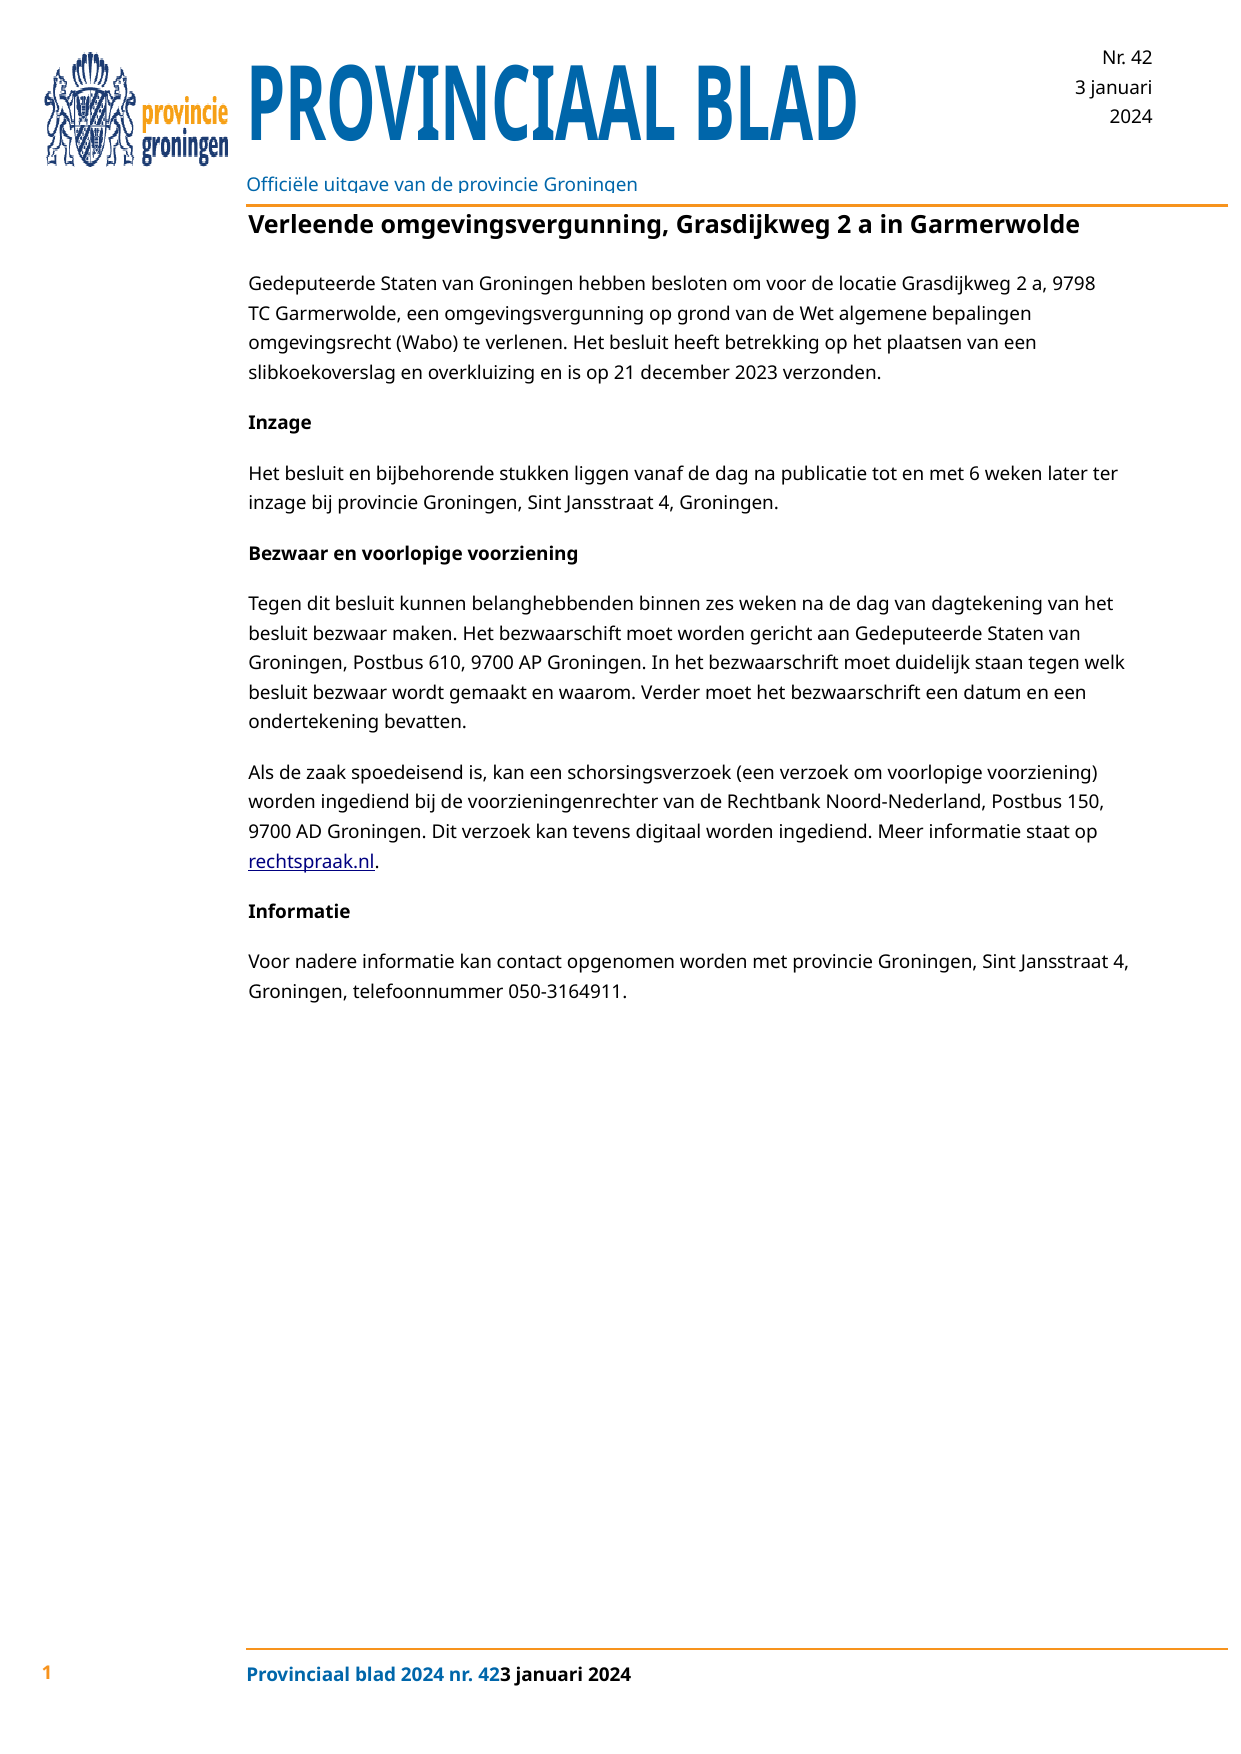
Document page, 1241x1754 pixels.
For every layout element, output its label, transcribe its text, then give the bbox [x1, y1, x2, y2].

picture [41, 47, 231, 172]
text Inzage [248, 409, 1152, 435]
text Verleende omgevingsvergunning, Grasdijkweg 2 a in Garmerwolde [248, 207, 1152, 241]
text Informatie [248, 898, 1152, 924]
text Tegen dit besluit kunnen belanghebbenden binnen zes weken na de dag van dagtekening van het besluit bezwaar maken. Het bezwaarschift moet worden gericht aan Gedeputeerde Staten van Groningen, Postbus 610, 9700 AP Groningen. In het bezwaarschrift moet duidelijk staan tegen welk besluit bezwaar wordt gemaakt en waarom. Verder moet het bezwaarschrift een datum en een ondertekening bevatten. [248, 590, 1152, 734]
text Als de zaak spoedeisend is, kan een schorsingsverzoek (een verzoek om voorlopige voorziening) worden ingediend bij de voorzieningenrechter van de Rechtbank Noord-Nederland, Postbus 150, 9700 AD Groningen. Dit verzoek kan tevens digitaal worden ingediend. Meer informatie staat op rechtspraak.nl. [248, 759, 1152, 873]
text Voor nadere informatie kan contact opgenomen worden met provincie Groningen, Sint Jansstraat 4, Groningen, telefoonnummer 050-3164911. [248, 949, 1152, 1004]
text Het besluit en bijbehorende stukken liggen vanaf de dag na publicatie tot en met 6 weken later ter inzage bij provincie Groningen, Sint Jansstraat 4, Groningen. [248, 460, 1152, 515]
text Gedeputeerde Staten van Groningen hebben besloten om voor de locatie Grasdijkweg 2 a, 9798 TC Garmerwolde, een omgevingsvergunning op grond van de Wet algemene bepalingen omgevingsrecht (Wabo) te verlenen. Het besluit heeft betrekking op het plaatsen van een slibkoekoverslag en overkluizing en is op 21 december 2023 verzonden. [248, 270, 1152, 385]
text Bezwaar en voorlopige voorziening [248, 540, 1152, 566]
